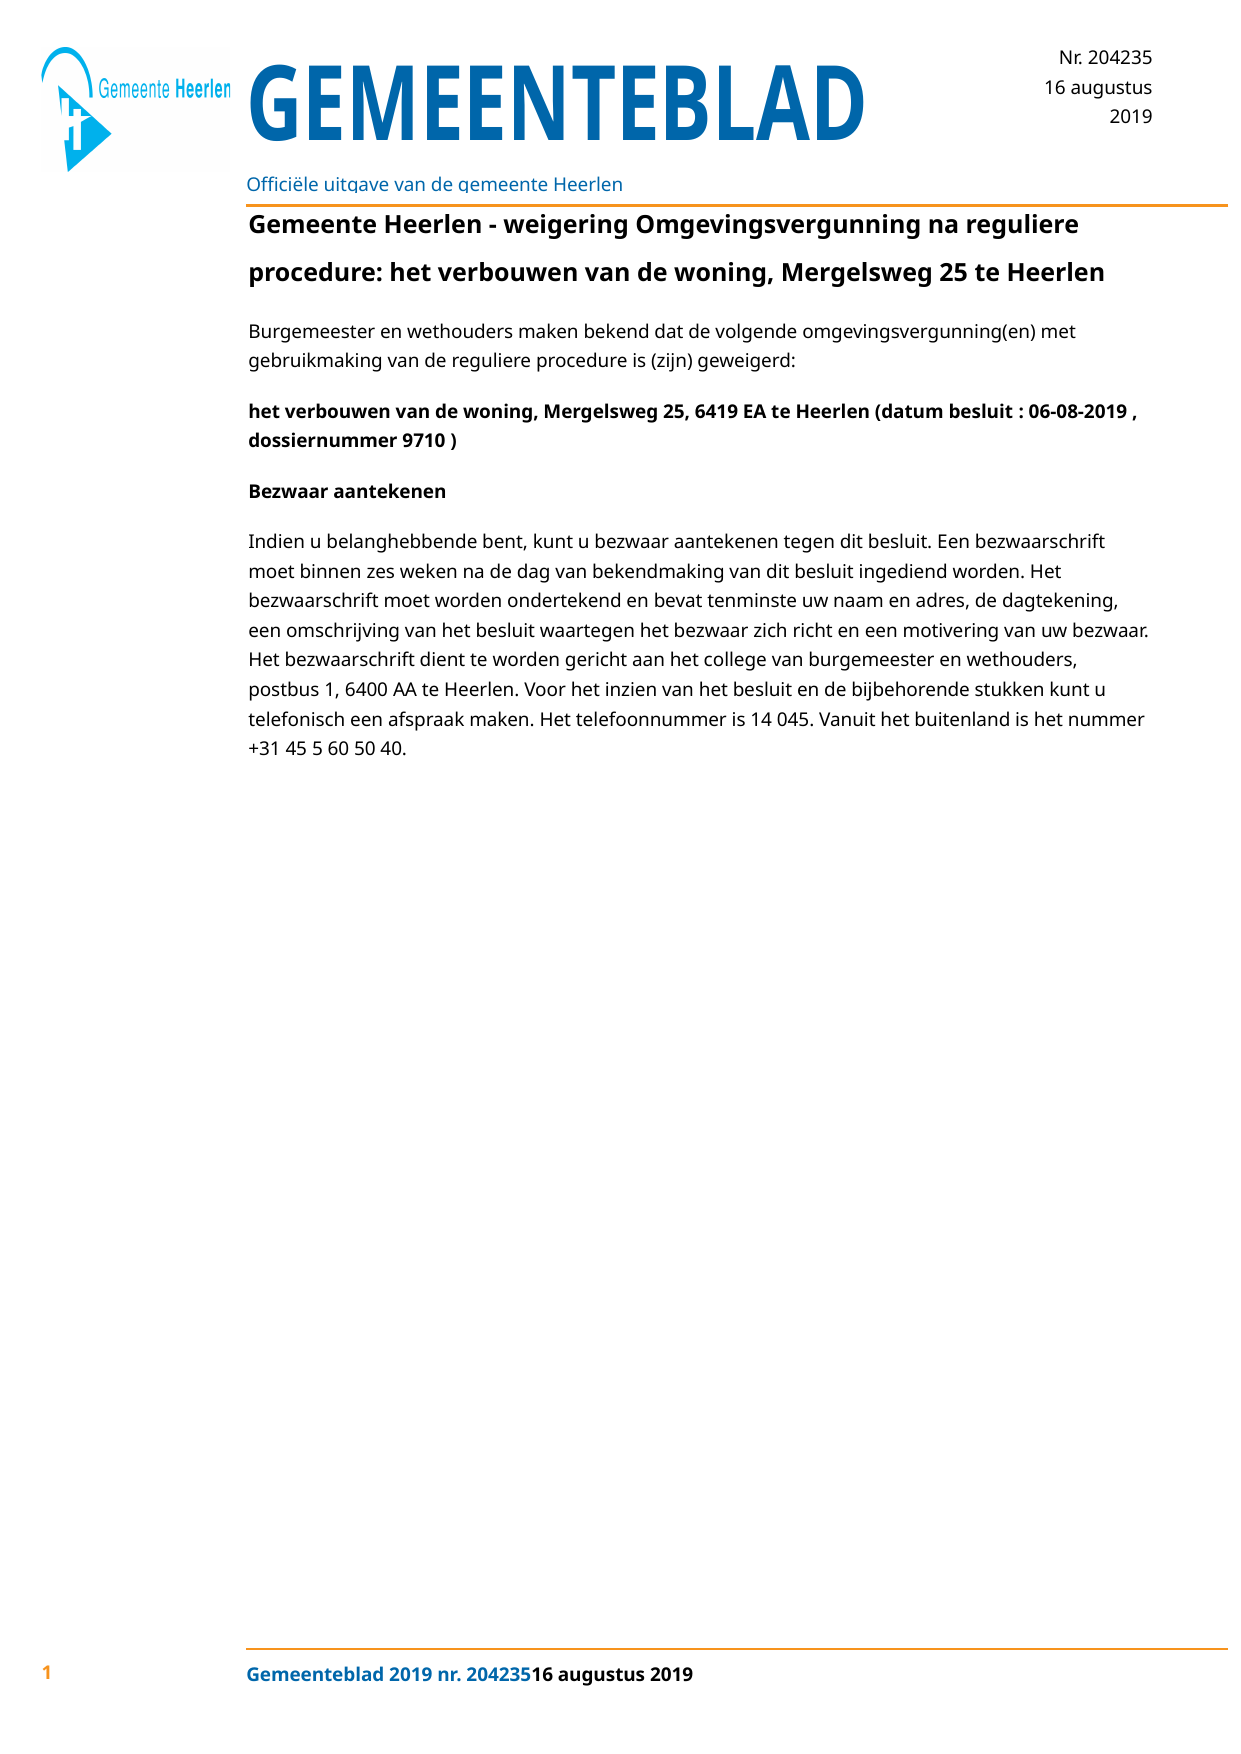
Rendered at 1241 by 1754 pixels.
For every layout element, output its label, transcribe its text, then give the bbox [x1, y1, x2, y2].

text Gemeente Heerlen - weigering Omgevingsvergunning na reguliere procedure: het verbouwen van de woning, Mergelsweg 25 te Heerlen [248, 207, 1152, 288]
text het verbouwen van de woning, Mergelsweg 25, 6419 EA te Heerlen (datum besluit : 06-08-2019 , dossiernummer 9710 ) [248, 398, 1152, 453]
text Indien u belanghebbende bent, kunt u bezwaar aantekenen tegen dit besluit. Een bezwaarschrift moet binnen zes weken na de dag van bekendmaking van dit besluit ingediend worden. Het bezwaarschrift moet worden ondertekend en bevat tenminste uw naam en adres, de dagtekening, een omschrijving van het besluit waartegen het bezwaar zich richt en een motivering van uw bezwaar. Het bezwaarschrift dient te worden gericht aan het college van burgemeester en wethouders, postbus 1, 6400 AA te Heerlen. Voor het inzien van het besluit en de bijbehorende stukken kunt u telefonisch een afspraak maken. Het telefoonnummer is 14 045. Vanuit het buitenland is het nummer +31 45 5 60 50 40. [248, 528, 1152, 761]
text Burgemeester en wethouders maken bekend dat de volgende omgevingsvergunning(en) met gebruikmaking van de reguliere procedure is (zijn) geweigerd: [248, 318, 1152, 373]
picture [41, 47, 58, 70]
picture [41, 47, 231, 172]
text Bezwaar aantekenen [248, 478, 1152, 504]
